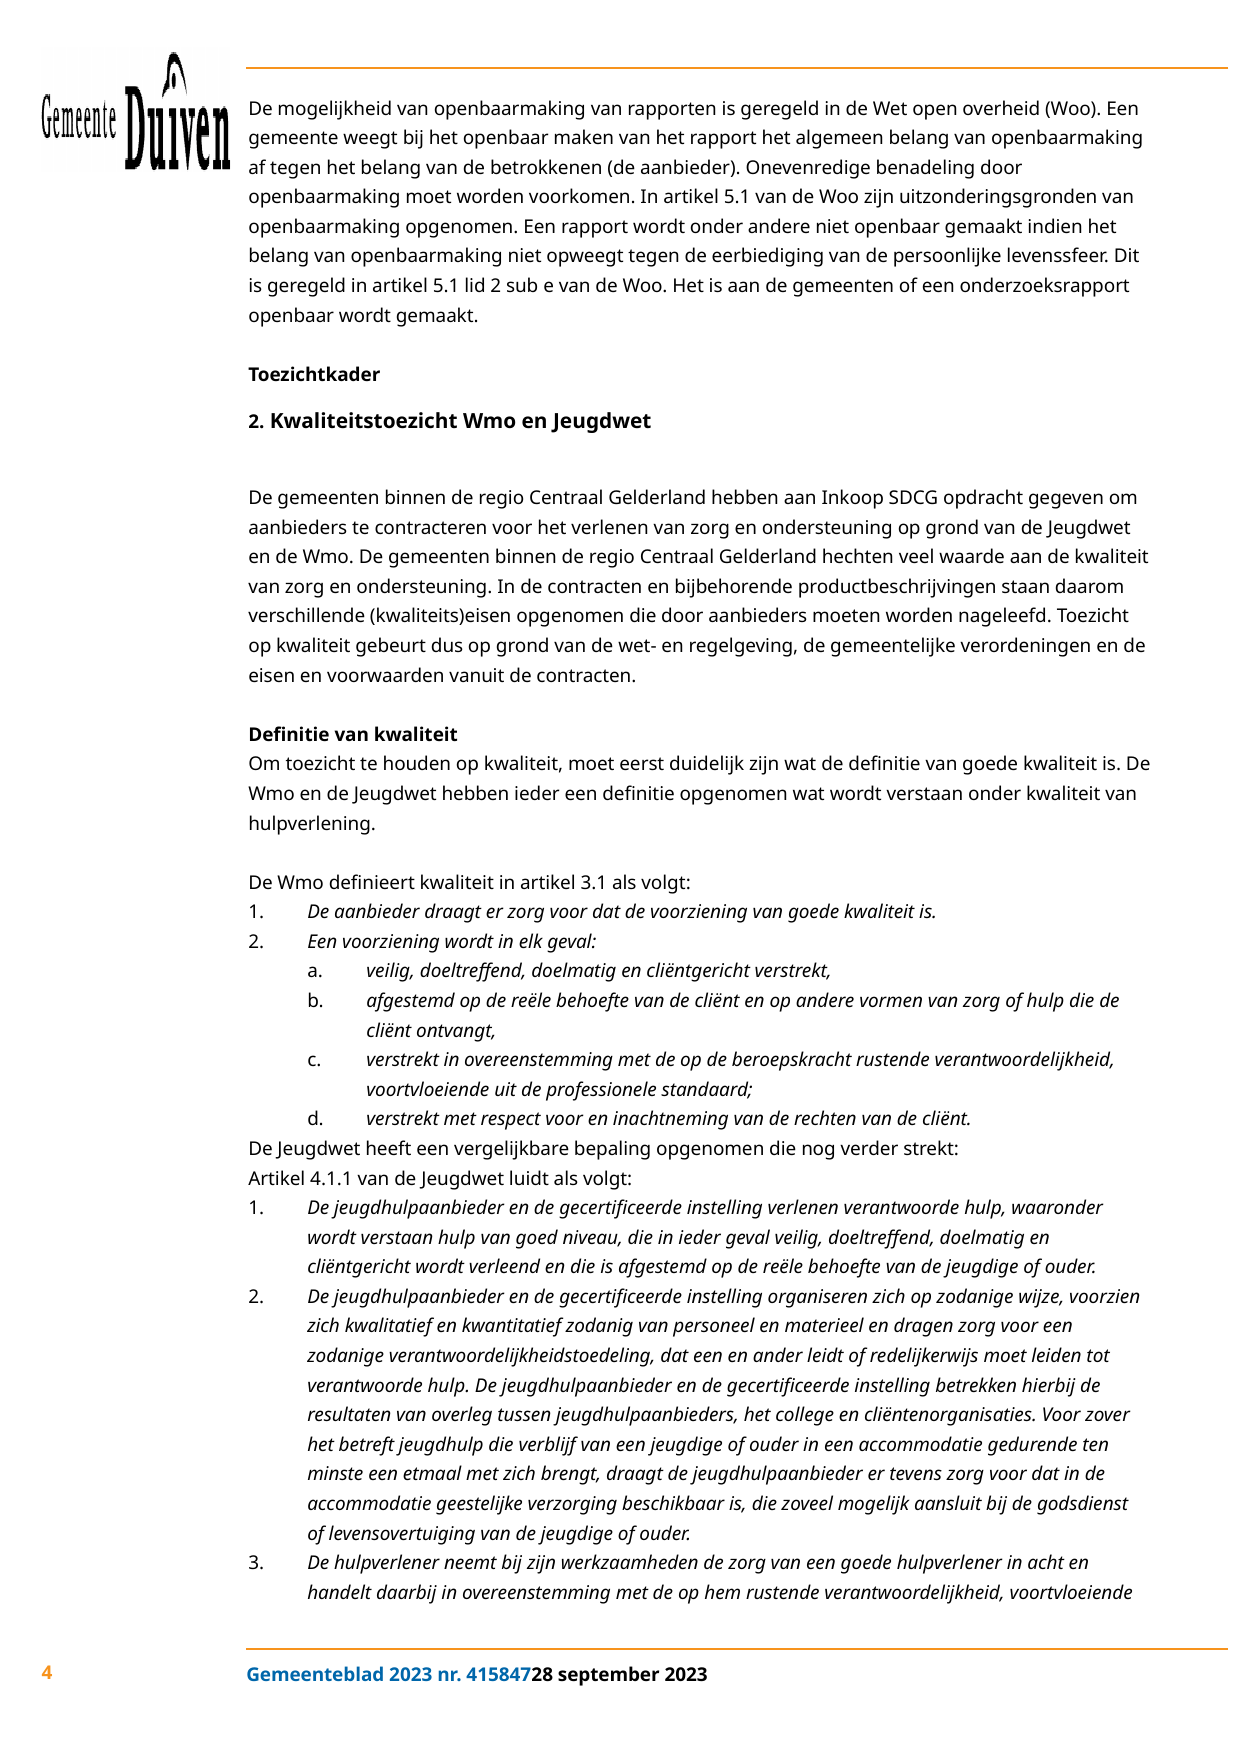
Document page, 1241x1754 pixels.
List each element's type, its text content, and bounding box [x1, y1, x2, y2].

text De Wmo definieert kwaliteit in artikel 3.1 als volgt: [248, 869, 1152, 895]
list verstrekt met respect voor en inachtneming van de rechten van de cliënt. [307, 1106, 1152, 1131]
list afgestemd op de reële behoefte van de cliënt en op andere vormen van zorg of hulp die de cliënt ontvangt, [307, 987, 1152, 1043]
text Artikel 4.1.1 van de Jeugdwet luidt als volgt: [248, 1165, 1152, 1191]
text De mogelijkheid van openbaarmaking van rapporten is geregeld in de Wet open overheid (Woo). Een gemeente weegt bij het openbaar maken van het rapport het algemeen belang van openbaarmaking af tegen het belang van de betrokkenen (de aanbieder). Onevenredige benadeling door openbaarmaking moet worden voorkomen. In artikel 5.1 van de Woo zijn uitzonderingsgronden van openbaarmaking opgenomen. Een rapport wordt onder andere niet openbaar gemaakt indien het belang van openbaarmaking niet opweegt tegen de eerbiediging van de persoonlijke levenssfeer. Dit is geregeld in artikel 5.1 lid 2 sub e van de Woo. Het is aan de gemeenten of een onderzoeksrapport openbaar wordt gemaakt. [248, 95, 1152, 328]
list De hulpverlener neemt bij zijn werkzaamheden de zorg van een goede hulpverlener in acht en handelt daarbij in overeenstemming met de op hem rustende verantwoordelijkheid, voortvloeiende [248, 1549, 1152, 1605]
list De jeugdhulpaanbieder en de gecertificeerde instelling verlenen verantwoorde hulp, waaronder wordt verstaan hulp van goed niveau, die in ieder geval veilig, doeltreffend, doelmatig en cliëntgericht wordt verleend en die is afgestemd op de reële behoefte van de jeugdige of ouder. [248, 1194, 1152, 1279]
list De aanbieder draagt er zorg voor dat de voorziening van goede kwaliteit is. [248, 898, 1152, 924]
list Een voorziening wordt in elk geval: [248, 928, 1152, 954]
list veilig, doeltreffend, doelmatig en cliëntgericht verstrekt, [307, 958, 1152, 983]
picture [41, 47, 231, 172]
text Om toezicht te houden op kwaliteit, moet eerst duidelijk zijn wat de definitie van goede kwaliteit is. De Wmo en de Jeugdwet hebben ieder een definitie opgenomen wat wordt verstaan onder kwaliteit van hulpverlening. [248, 751, 1152, 836]
text Definitie van kwaliteit [248, 721, 1152, 747]
text De gemeenten binnen de regio Centraal Gelderland hebben aan Inkoop SDCG opdracht gegeven om aanbieders te contracteren voor het verlenen van zorg en ondersteuning op grond van de Jeugdwet en de Wmo. De gemeenten binnen de regio Centraal Gelderland hechten veel waarde aan de kwaliteit van zorg en ondersteuning. In de contracten en bijbehorende productbeschrijvingen staan daarom verschillende (kwaliteits)eisen opgenomen die door aanbieders moeten worden nageleefd. Toezicht op kwaliteit gebeurt dus op grond van de wet- en regelgeving, de gemeentelijke verordeningen en de eisen en voorwaarden vanuit de contracten. [248, 484, 1152, 688]
text De Jeugdwet heeft een vergelijkbare bepaling opgenomen die nog verder strekt: [248, 1135, 1152, 1161]
list verstrekt in overeenstemming met de op de beroepskracht rustende verantwoordelijkheid, voortvloeiende uit de professionele standaard; [307, 1046, 1152, 1102]
text 2. Kwaliteitstoezicht Wmo en Jeugdwet [248, 407, 1152, 435]
text Toezichtkader [248, 361, 1152, 387]
list De jeugdhulpaanbieder en de gecertificeerde instelling organiseren zich op zodanige wijze, voorzien zich kwalitatief en kwantitatief zodanig van personeel en materieel en dragen zorg voor een zodanige verantwoordelijkheidstoedeling, dat een en ander leidt of redelijkerwijs moet leiden tot verantwoorde hulp. De jeugdhulpaanbieder en de gecertificeerde instelling betrekken hierbij de resultaten van overleg tussen jeugdhulpaanbieders, het college en cliëntenorganisaties. Voor zover het betreft jeugdhulp die verblijf van een jeugdige of ouder in een accommodatie gedurende ten minste een etmaal met zich brengt, draagt de jeugdhulpaanbieder er tevens zorg voor dat in de accommodatie geestelijke verzorging beschikbaar is, die zoveel mogelijk aansluit bij de godsdienst of levensovertuiging van de jeugdige of ouder. [248, 1283, 1152, 1546]
